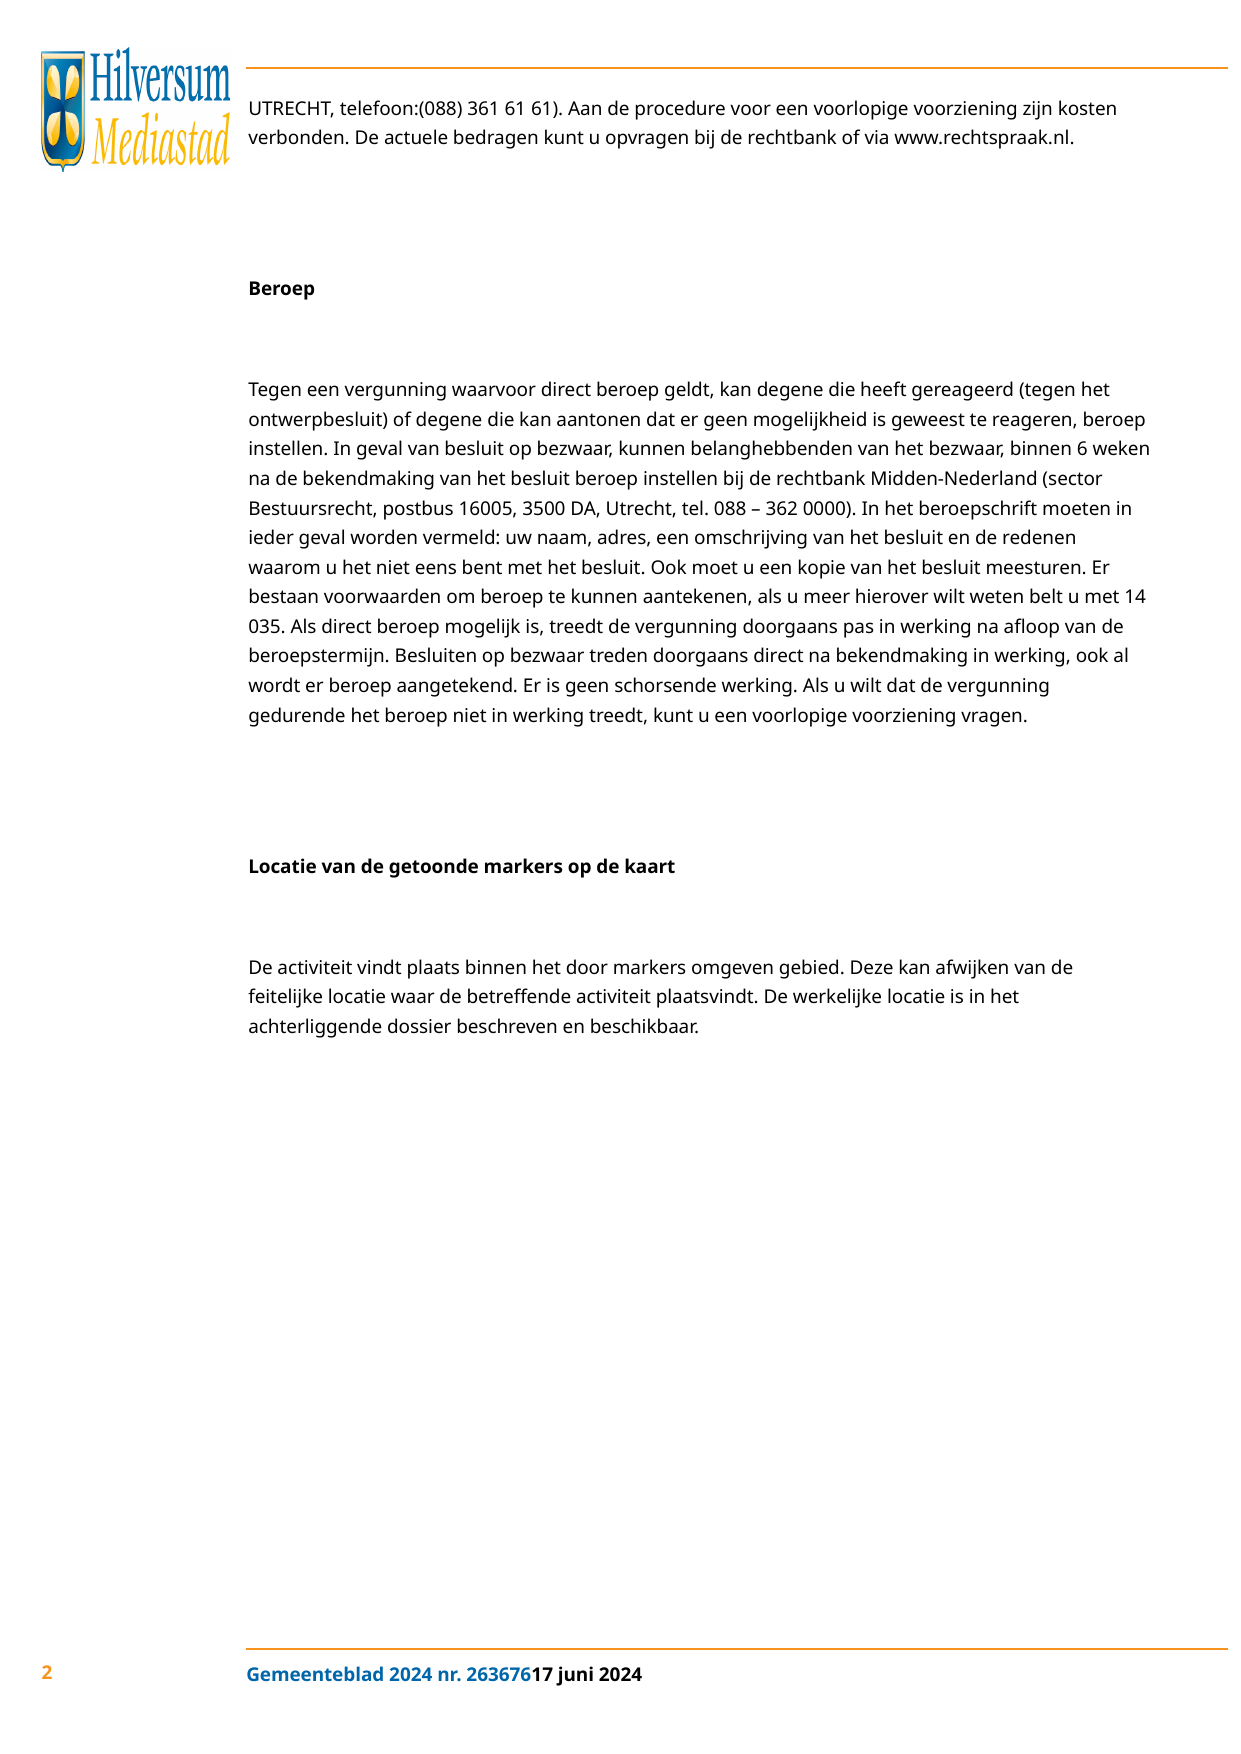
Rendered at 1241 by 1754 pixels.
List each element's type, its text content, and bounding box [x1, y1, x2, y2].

text Locatie van de getoonde markers op de kaart [248, 853, 1152, 879]
text Beroep [248, 276, 1152, 301]
text UTRECHT, telefoon:(088) 361 61 61). Aan de procedure voor een voorlopige voorziening zijn kosten verbonden. De actuele bedragen kunt u opvragen bij de rechtbank of via www.rechtspraak.nl. [248, 95, 1152, 150]
picture [41, 47, 231, 172]
text De activiteit vindt plaats binnen het door markers omgeven gebied. Deze kan afwijken van de feitelijke locatie waar de betreffende activiteit plaatsvindt. De werkelijke locatie is in het achterliggende dossier beschreven en beschikbaar. [248, 954, 1152, 1039]
text Tegen een vergunning waarvoor direct beroep geldt, kan degene die heeft gereageerd (tegen het ontwerpbesluit) of degene die kan aantonen dat er geen mogelijkheid is geweest te reageren, beroep instellen. In geval van besluit op bezwaar, kunnen belanghebbenden van het bezwaar, binnen 6 weken na de bekendmaking van het besluit beroep instellen bij de rechtbank Midden-Nederland (sector Bestuursrecht, postbus 16005, 3500 DA, Utrecht, tel. 088 – 362 0000). In het beroepschrift moeten in ieder geval worden vermeld: uw naam, adres, een omschrijving van het besluit en de redenen waarom u het niet eens bent met het besluit. Ook moet u een kopie van het besluit meesturen. Er bestaan voorwaarden om beroep te kunnen aantekenen, als u meer hierover wilt weten belt u met 14 035. Als direct beroep mogelijk is, treedt de vergunning doorgaans pas in werking na afloop van de beroepstermijn. Besluiten op bezwaar treden doorgaans direct na bekendmaking in werking, ook al wordt er beroep aangetekend. Er is geen schorsende werking. Als u wilt dat de vergunning gedurende het beroep niet in werking treedt, kunt u een voorlopige voorziening vragen. [248, 376, 1152, 728]
